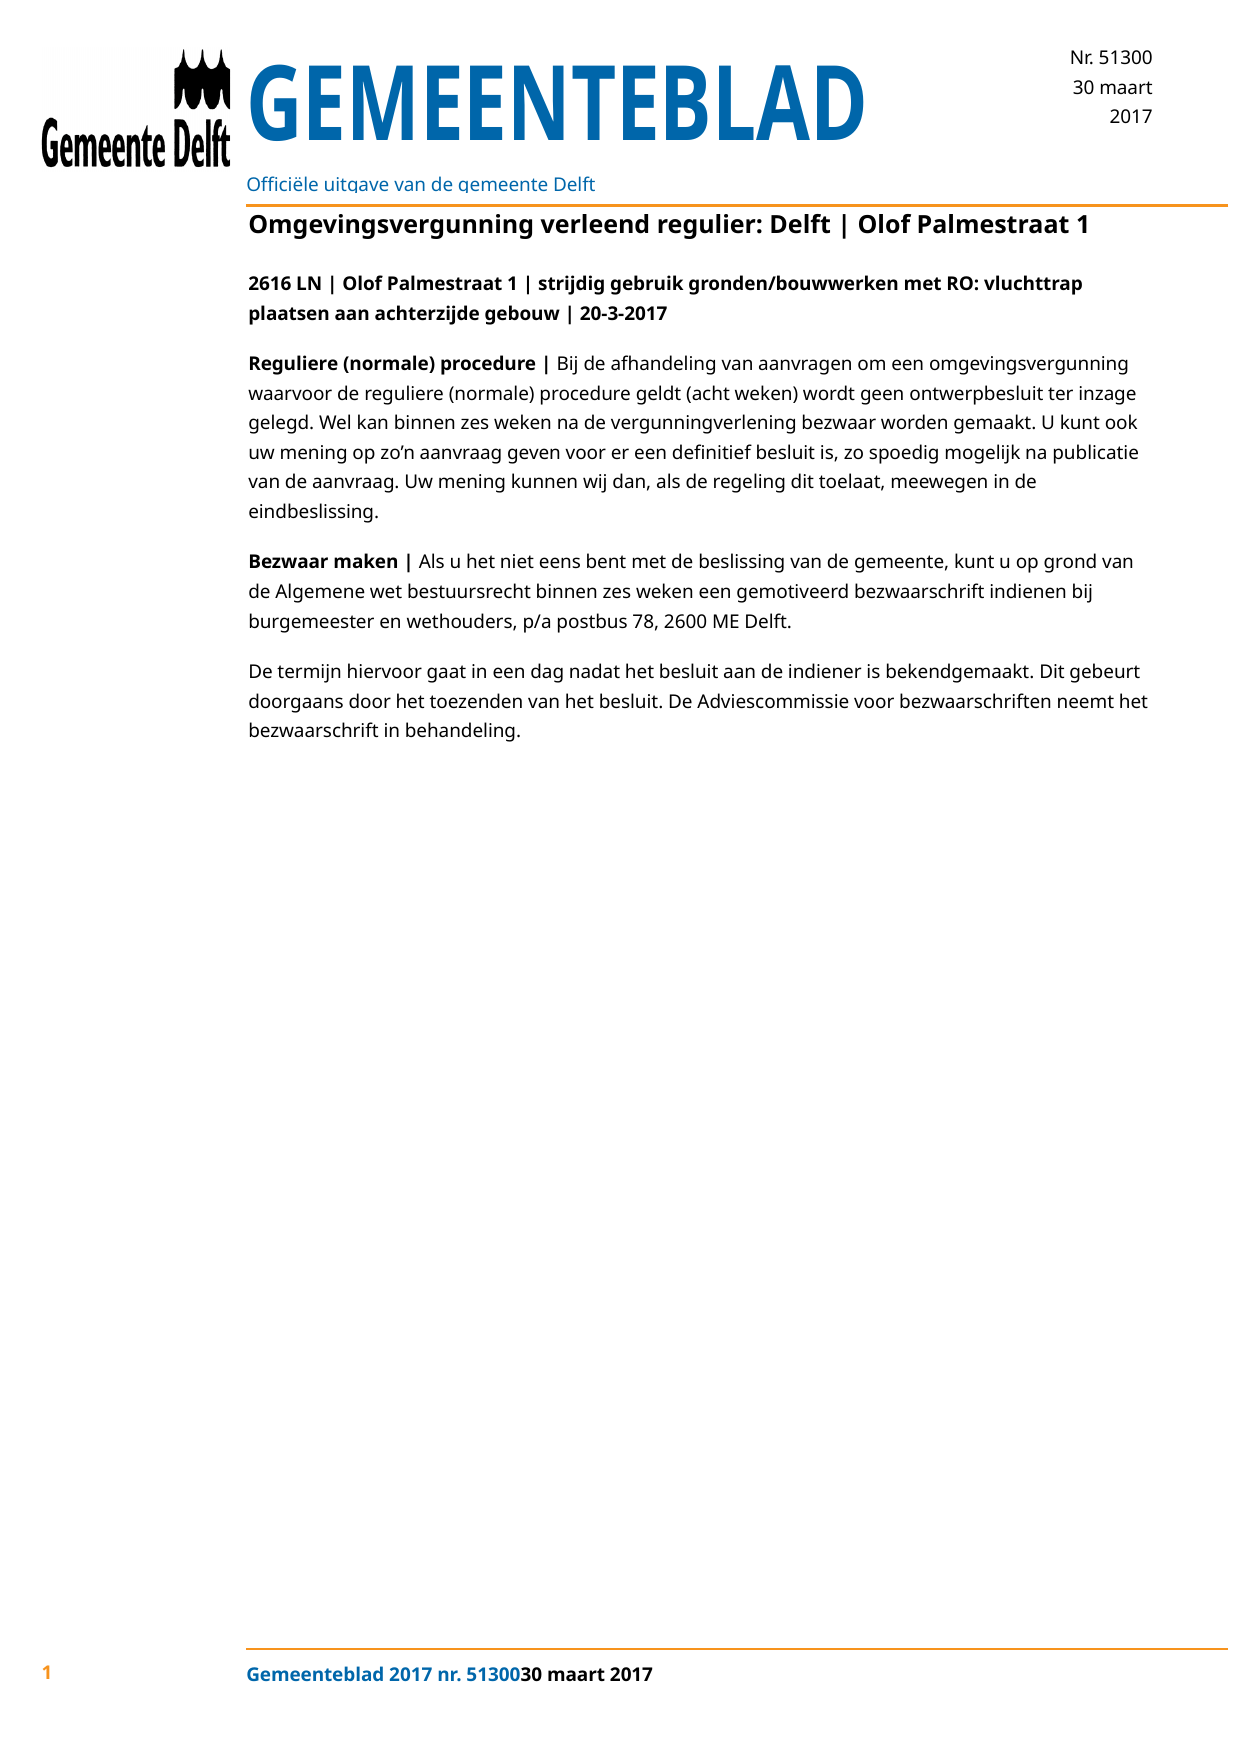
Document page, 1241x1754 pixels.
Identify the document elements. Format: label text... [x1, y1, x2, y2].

picture [41, 47, 231, 172]
text 2616 LN | Olof Palmestraat 1 | strijdig gebruik gronden/bouwwerken met RO: vluchttrap plaatsen aan achterzijde gebouw | 20-3-2017 [248, 270, 1152, 326]
text Reguliere (normale) procedure | Bij de afhandeling van aanvragen om een omgevingsvergunning waarvoor de reguliere (normale) procedure geldt (acht weken) wordt geen ontwerpbesluit ter inzage gelegd. Wel kan binnen zes weken na de vergunningverlening bezwaar worden gemaakt. U kunt ook uw mening op zo’n aanvraag geven voor er een definitief besluit is, zo spoedig mogelijk na publicatie van de aanvraag. Uw mening kunnen wij dan, als de regeling dit toelaat, meewegen in de eindbeslissing. [248, 350, 1152, 524]
text De termijn hiervoor gaat in een dag nadat het besluit aan de indiener is bekendgemaakt. Dit gebeurt doorgaans door het toezenden van het besluit. De Adviescommissie voor bezwaarschriften neemt het bezwaarschrift in behandeling. [248, 658, 1152, 743]
text Bezwaar maken | Als u het niet eens bent met de beslissing van de gemeente, kunt u op grond van de Algemene wet bestuursrecht binnen zes weken een gemotiveerd bezwaarschrift indienen bij burgemeester en wethouders, p/a postbus 78, 2600 ME Delft. [248, 549, 1152, 633]
text Omgevingsvergunning verleend regulier: Delft | Olof Palmestraat 1 [248, 207, 1152, 241]
